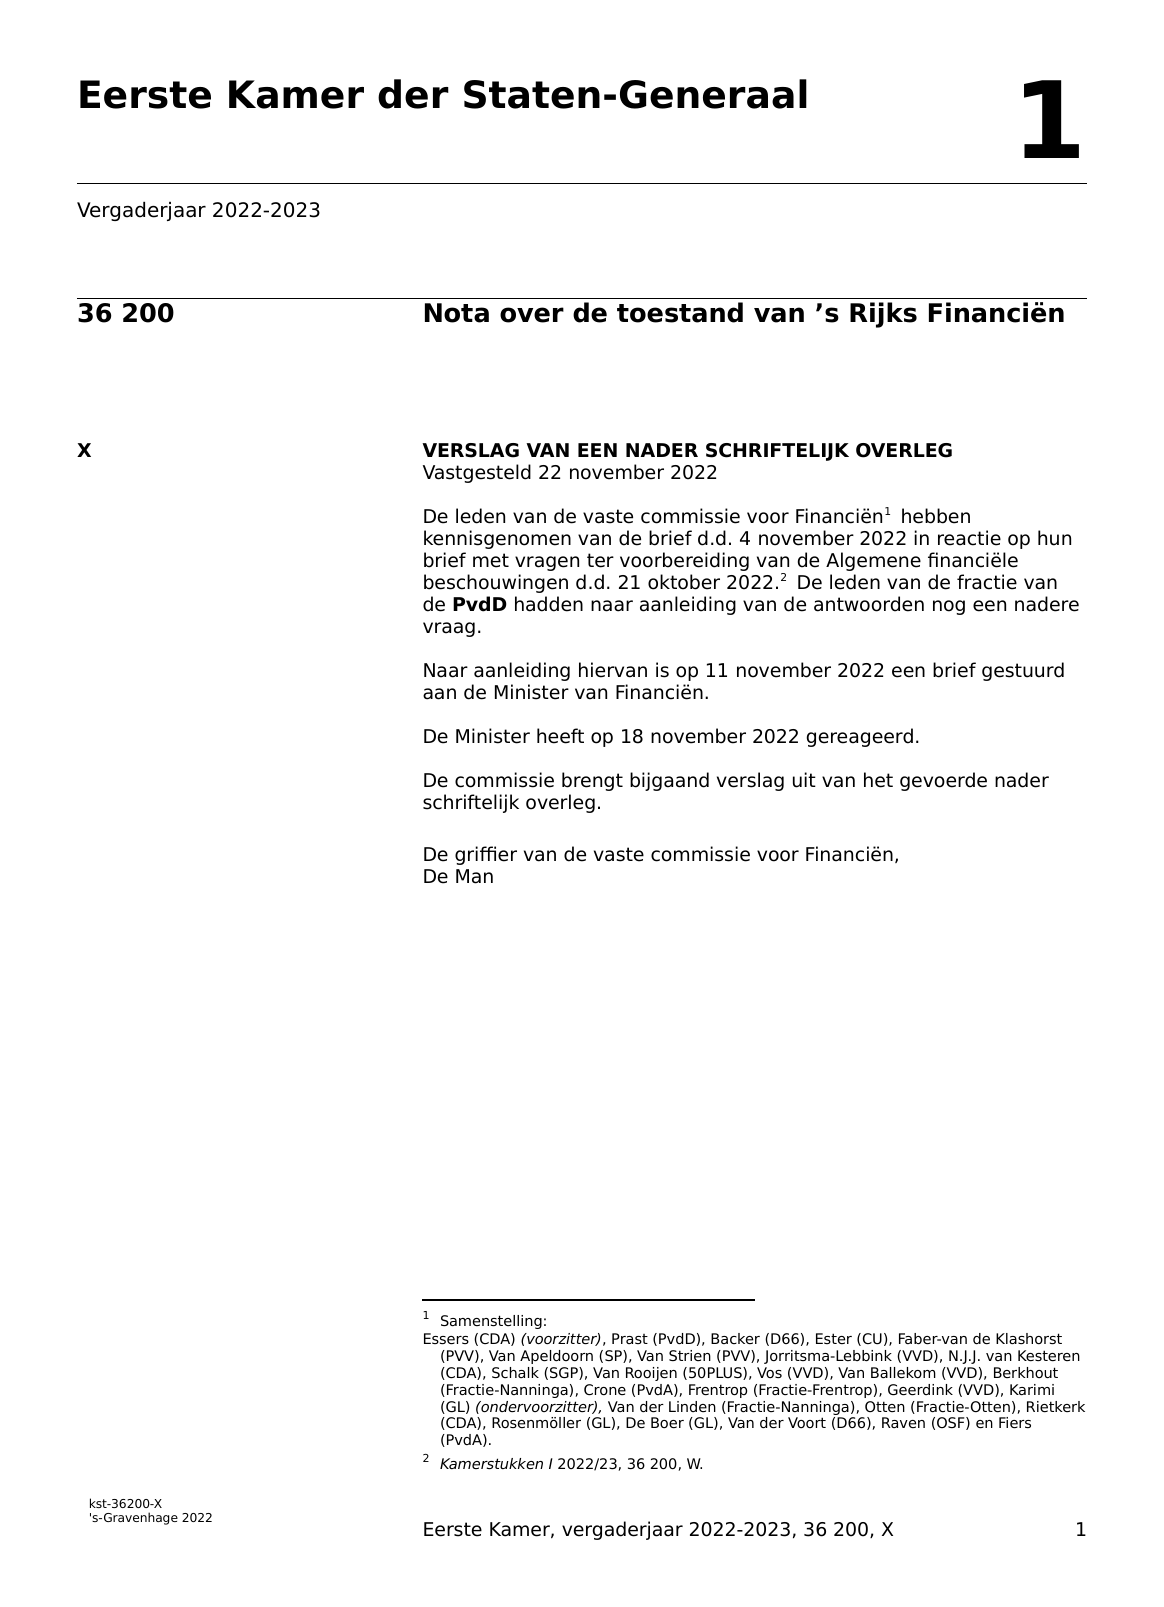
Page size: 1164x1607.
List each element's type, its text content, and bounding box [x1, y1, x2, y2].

subtitle 36 200 Nota over de toestand van ’s Rijks Financiën [77, 299, 1087, 329]
text Samenstelling: [422, 1309, 1087, 1331]
text De Minister heeft op 18 november 2022 gereageerd. [422, 726, 1087, 748]
subtitle X VERSLAG VAN EEN NADER SCHRIFTELIJK OVERLEG [77, 440, 1087, 462]
table_cell Vergaderjaar 2022-2023 [77, 184, 1087, 298]
text Vastgesteld 22 november 2022 [422, 462, 1087, 484]
text 's-Gravenhage 2022 [88, 1511, 323, 1525]
text De leden van de vaste commissie voor Financiën hebben kennisgenomen van de brief d.d. 4 november 2022 in reactie op hun brief met vragen ter voorbereiding van de Algemene financiële beschouwingen d.d. 21 oktober 2022. De leden van de fractie van de PvdD hadden naar aanleiding van de antwoorden nog een nadere vraag. [422, 506, 1087, 638]
text De commissie brengt bijgaand verslag uit van het gevoerde nader schriftelijk overleg. [422, 770, 1087, 814]
text Essers (CDA) (voorzitter), Prast (PvdD), Backer (D66), Ester (CU), Faber-van de Klashorst (PVV), Van Apeldoorn (SP), Van Strien (PVV), Jorritsma-Lebbink (VVD), N.J.J. van Kesteren (CDA), Schalk (SGP), Van Rooijen (50PLUS), Vos (VVD), Van Ballekom (VVD), Berkhout (Fractie-Nanninga), Crone (PvdA), Frentrop (Fractie-Frentrop), Geerdink (VVD), Karimi (GL) (ondervoorzitter), Van der Linden (Fractie-Nanninga), Otten (Fractie-Otten), Rietkerk (CDA), Rosenmöller (GL), De Boer (GL), Van der Voort (D66), Raven (OSF) en Fiers (PvdA). [422, 1331, 1087, 1449]
text De griffier van de vaste commissie voor Financiën, De Man [422, 844, 1087, 888]
table_header Eerste Kamer der Staten-Generaal [77, 59, 886, 183]
text Kamerstukken I 2022/23, 36 200, W. [422, 1452, 1087, 1474]
text kst-36200-X [88, 1497, 323, 1511]
text Naar aanleiding hiervan is op 11 november 2022 een brief gestuurd aan de Minister van Financiën. [422, 660, 1087, 704]
table_header 1 [886, 59, 1087, 183]
